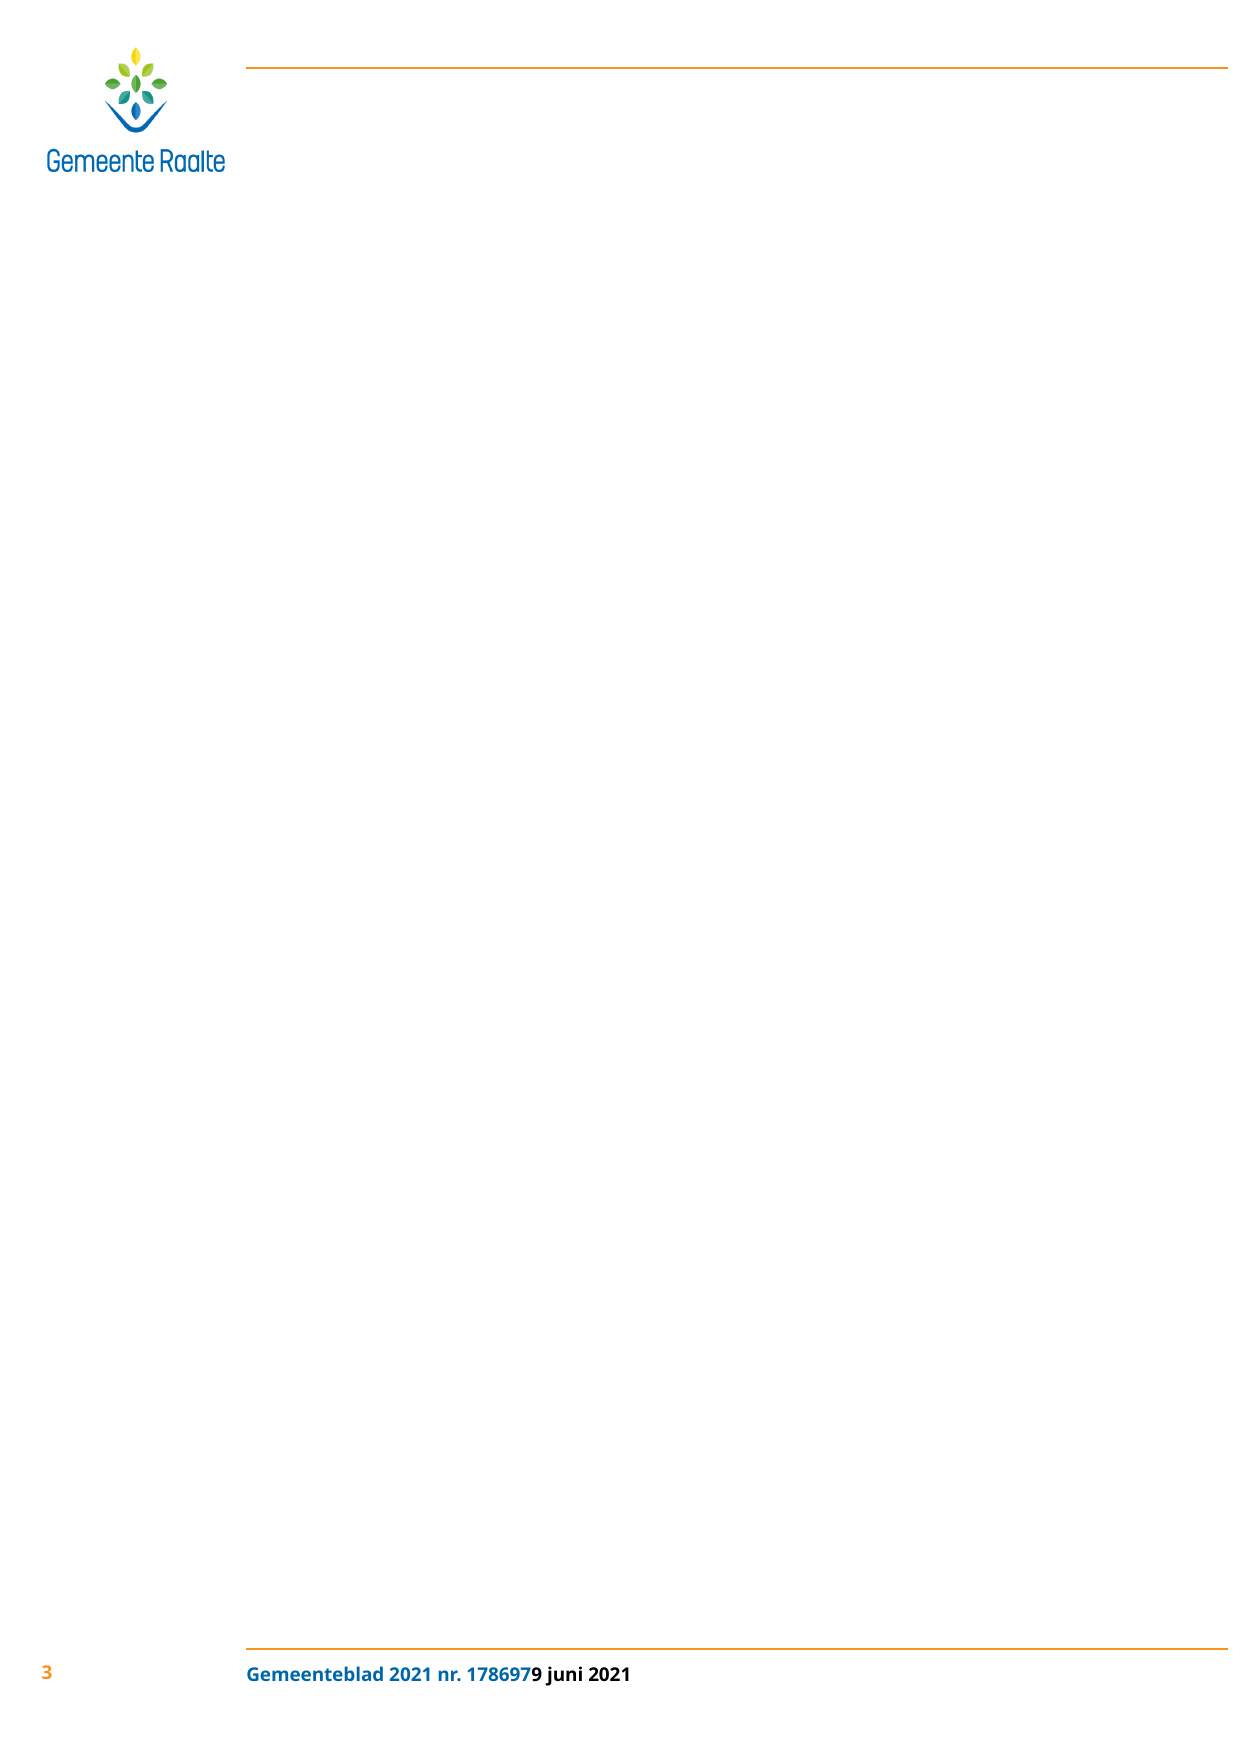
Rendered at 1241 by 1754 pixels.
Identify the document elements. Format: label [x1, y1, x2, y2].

picture [41, 47, 231, 172]
